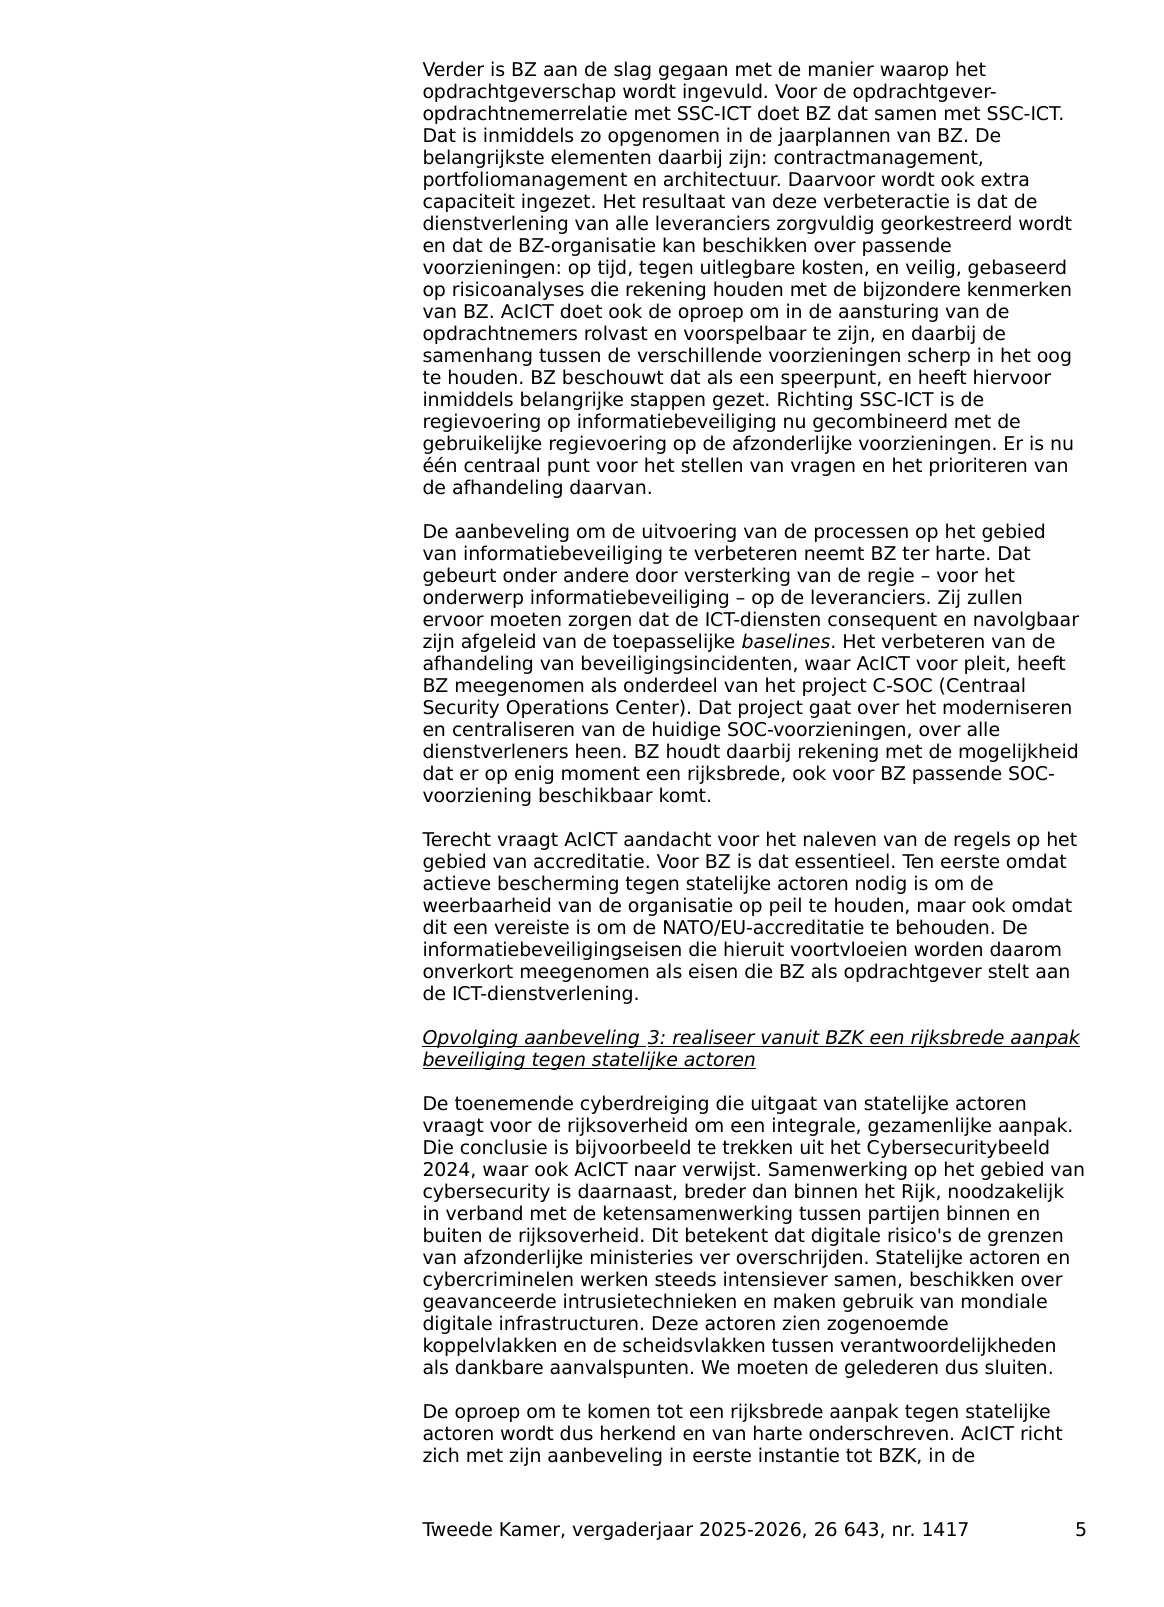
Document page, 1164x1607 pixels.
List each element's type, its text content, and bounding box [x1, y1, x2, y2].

text De aanbeveling om de uitvoering van de processen op het gebied van informatiebeveiliging te verbeteren neemt BZ ter harte. Dat gebeurt onder andere door versterking van de regie – voor het onderwerp informatiebeveiliging – op de leveranciers. Zij zullen ervoor moeten zorgen dat de ICT-diensten consequent en navolgbaar zijn afgeleid van de toepasselijke baselines. Het verbeteren van de afhandeling van beveiligingsincidenten, waar AcICT voor pleit, heeft BZ meegenomen als onderdeel van het project C-SOC (Centraal Security Operations Center). Dat project gaat over het moderniseren en centraliseren van de huidige SOC-voorzieningen, over alle dienstverleners heen. BZ houdt daarbij rekening met de mogelijkheid dat er op enig moment een rijksbrede, ook voor BZ passende SOC-voorziening beschikbaar komt. [422, 521, 1087, 807]
text Verder is BZ aan de slag gegaan met de manier waarop het opdrachtgeverschap wordt ingevuld. Voor de opdrachtgever-opdrachtnemerrelatie met SSC-ICT doet BZ dat samen met SSC-ICT. Dat is inmiddels zo opgenomen in de jaarplannen van BZ. De belangrijkste elementen daarbij zijn: contractmanagement, portfoliomanagement en architectuur. Daarvoor wordt ook extra capaciteit ingezet. Het resultaat van deze verbeteractie is dat de dienstverlening van alle leveranciers zorgvuldig georkestreerd wordt en dat de BZ-organisatie kan beschikken over passende voorzieningen: op tijd, tegen uitlegbare kosten, en veilig, gebaseerd op risicoanalyses die rekening houden met de bijzondere kenmerken van BZ. AcICT doet ook de oproep om in de aansturing van de opdrachtnemers rolvast en voorspelbaar te zijn, en daarbij de samenhang tussen de verschillende voorzieningen scherp in het oog te houden. BZ beschouwt dat als een speerpunt, en heeft hiervoor inmiddels belangrijke stappen gezet. Richting SSC-ICT is de regievoering op informatiebeveiliging nu gecombineerd met de gebruikelijke regievoering op de afzonderlijke voorzieningen. Er is nu één centraal punt voor het stellen van vragen en het prioriteren van de afhandeling daarvan. [422, 59, 1087, 499]
text Terecht vraagt AcICT aandacht voor het naleven van de regels op het gebied van accreditatie. Voor BZ is dat essentieel. Ten eerste omdat actieve bescherming tegen statelijke actoren nodig is om de weerbaarheid van de organisatie op peil te houden, maar ook omdat dit een vereiste is om de NATO/EU-accreditatie te behouden. De informatiebeveiligingseisen die hieruit voortvloeien worden daarom onverkort meegenomen als eisen die BZ als opdrachtgever stelt aan de ICT-dienstverlening. [422, 829, 1087, 1004]
text De oproep om te komen tot een rijksbrede aanpak tegen statelijke actoren wordt dus herkend en van harte onderschreven. AcICT richt zich met zijn aanbeveling in eerste instantie tot BZK, in de [422, 1401, 1087, 1467]
text De toenemende cyberdreiging die uitgaat van statelijke actoren vraagt voor de rijksoverheid om een integrale, gezamenlijke aanpak. Die conclusie is bijvoorbeeld te trekken uit het Cybersecuritybeeld 2024, waar ook AcICT naar verwijst. Samenwerking op het gebied van cybersecurity is daarnaast, breder dan binnen het Rijk, noodzakelijk in verband met de ketensamenwerking tussen partijen binnen en buiten de rijksoverheid. Dit betekent dat digitale risico's de grenzen van afzonderlijke ministeries ver overschrijden. Statelijke actoren en cybercriminelen werken steeds intensiever samen, beschikken over geavanceerde intrusietechnieken en maken gebruik van mondiale digitale infrastructuren. Deze actoren zien zogenoemde koppelvlakken en de scheidsvlakken tussen verantwoordelijkheden als dankbare aanvalspunten. We moeten de gelederen dus sluiten. [422, 1093, 1087, 1379]
subtitle Opvolging aanbeveling 3: realiseer vanuit BZK een rijksbrede aanpak beveiliging tegen statelijke actoren [422, 1027, 1087, 1071]
